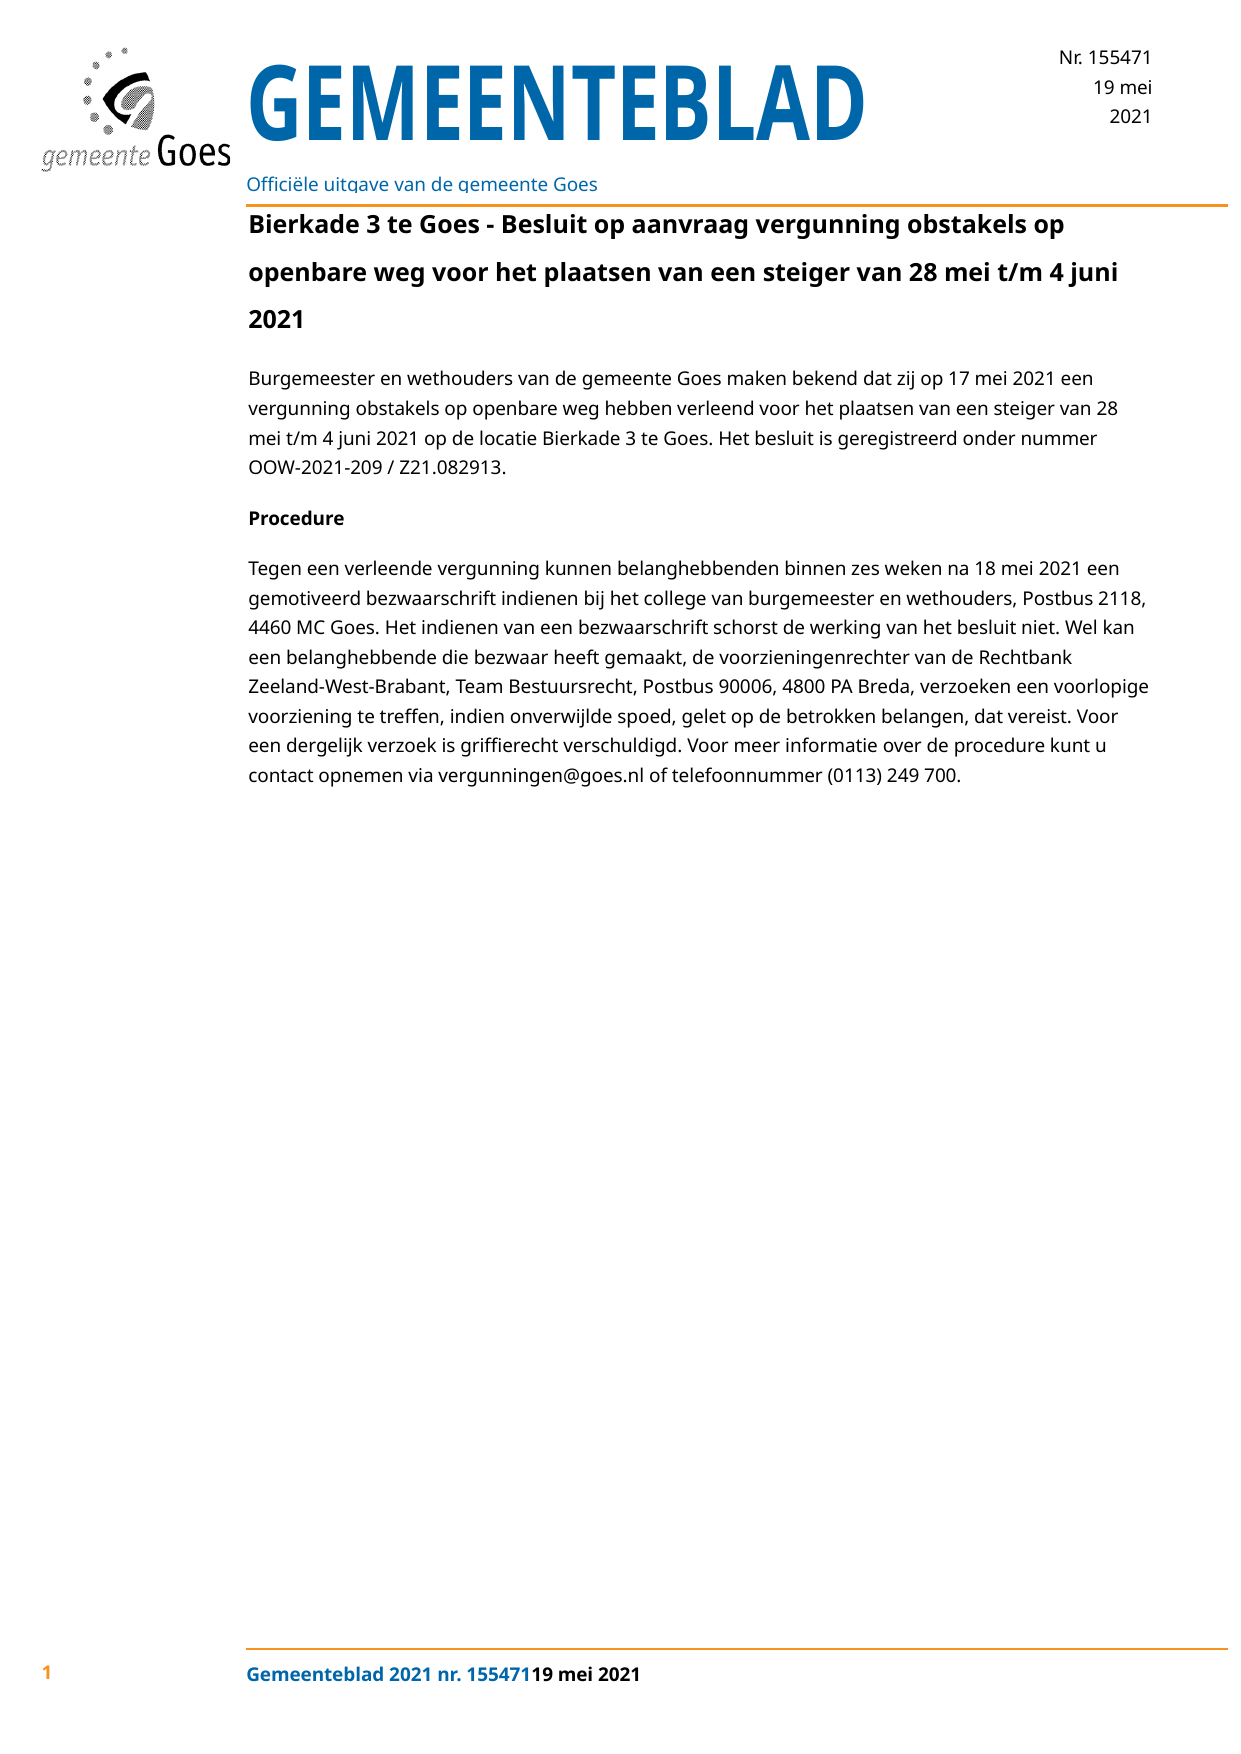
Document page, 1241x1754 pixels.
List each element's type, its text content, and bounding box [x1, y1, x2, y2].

text Procedure [248, 505, 1152, 530]
text Burgemeester en wethouders van de gemeente Goes maken bekend dat zij op 17 mei 2021 een vergunning obstakels op openbare weg hebben verleend voor het plaatsen van een steiger van 28 mei t/m 4 juni 2021 op de locatie Bierkade 3 te Goes. Het besluit is geregistreerd onder nummer OOW-2021-209 / Z21.082913. [248, 366, 1152, 480]
text Bierkade 3 te Goes - Besluit op aanvraag vergunning obstakels op openbare weg voor het plaatsen van een steiger van 28 mei t/m 4 juni 2021 [248, 207, 1152, 336]
text Tegen een verleende vergunning kunnen belanghebbenden binnen zes weken na 18 mei 2021 een gemotiveerd bezwaarschrift indienen bij het college van burgemeester en wethouders, Postbus 2118, 4460 MC Goes. Het indienen van een bezwaarschrift schorst de werking van het besluit niet. Wel kan een belanghebbende die bezwaar heeft gemaakt, de voorzieningenrechter van de Rechtbank Zeeland-West-Brabant, Team Bestuursrecht, Postbus 90006, 4800 PA Breda, verzoeken een voorlopige voorziening te treffen, indien onverwijlde spoed, gelet op de betrokken belangen, dat vereist. Voor een dergelijk verzoek is griffierecht verschuldigd. Voor meer informatie over de procedure kunt u contact opnemen via vergunningen@goes.nl of telefoonnummer (0113) 249 700. [248, 555, 1152, 788]
picture [41, 47, 231, 172]
